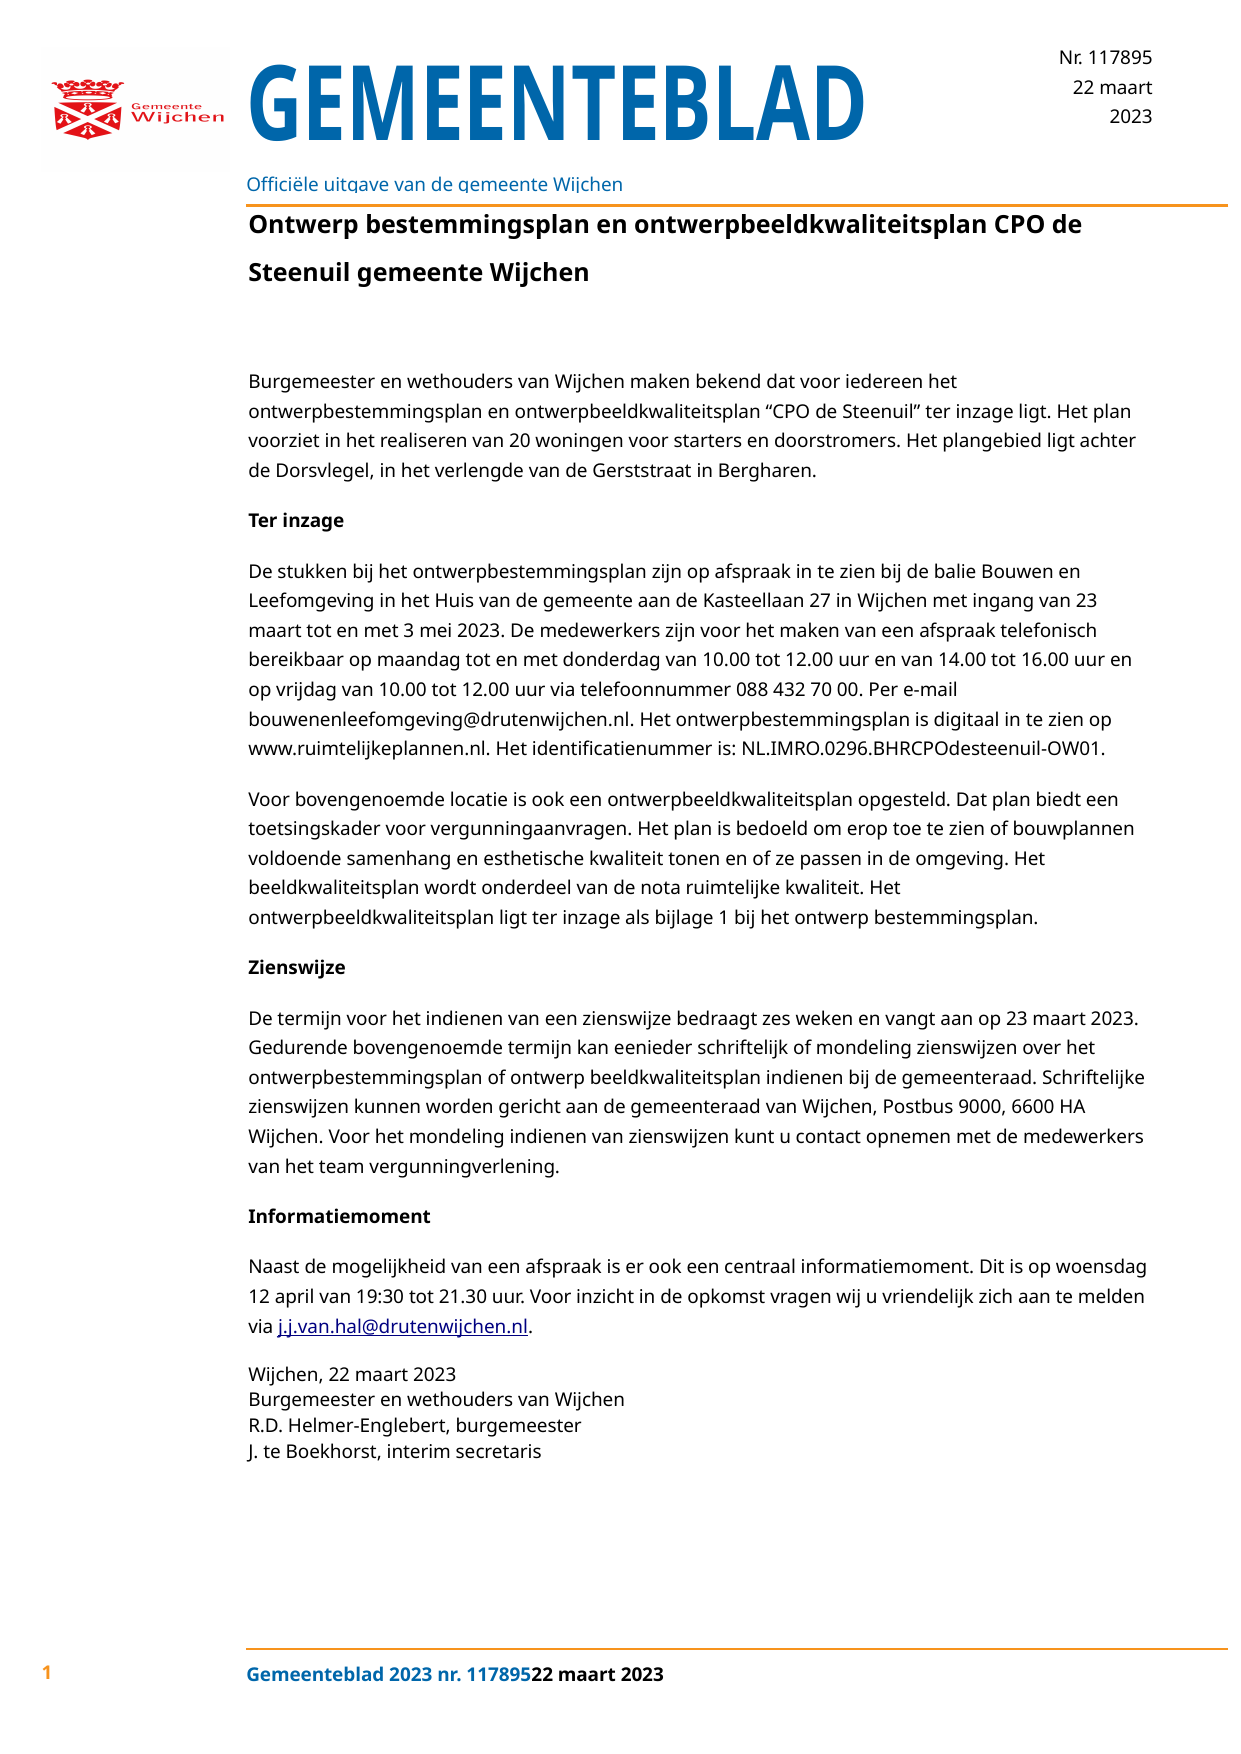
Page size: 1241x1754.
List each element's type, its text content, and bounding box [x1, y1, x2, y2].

picture [41, 47, 231, 172]
text Ontwerp bestemmingsplan en ontwerpbeeldkwaliteitsplan CPO de Steenuil gemeente Wijchen [248, 207, 1152, 288]
text Burgemeester en wethouders van Wijchen maken bekend dat voor iedereen het ontwerpbestemmingsplan en ontwerpbeeldkwaliteitsplan “CPO de Steenuil” ter inzage ligt. Het plan voorziet in het realiseren van 20 woningen voor starters en doorstromers. Het plangebied ligt achter de Dorsvlegel, in het verlengde van de Gerststraat in Bergharen. [248, 368, 1152, 483]
text J. te Boekhorst, interim secretaris [248, 1438, 1152, 1464]
text De termijn voor het indienen van een zienswijze bedraagt zes weken en vangt aan op 23 maart 2023. Gedurende bovengenoemde termijn kan eenieder schriftelijk of mondeling zienswijzen over het ontwerpbestemmingsplan of ontwerp beeldkwaliteitsplan indienen bij de gemeenteraad. Schriftelijke zienswijzen kunnen worden gericht aan de gemeenteraad van Wijchen, Postbus 9000, 6600 HA Wijchen. Voor het mondeling indienen van zienswijzen kunt u contact opnemen met de medewerkers van het team vergunningverlening. [248, 1005, 1152, 1179]
text Ter inzage [248, 507, 1152, 533]
text R.D. Helmer-Englebert, burgemeester [248, 1412, 1152, 1438]
text Wijchen, 22 maart 2023 [248, 1361, 1152, 1386]
text Voor bovengenoemde locatie is ook een ontwerpbeeldkwaliteitsplan opgesteld. Dat plan biedt een toetsingskader voor vergunningaanvragen. Het plan is bedoeld om erop toe te zien of bouwplannen voldoende samenhang en esthetische kwaliteit tonen en of ze passen in de omgeving. Het beeldkwaliteitsplan wordt onderdeel van de nota ruimtelijke kwaliteit. Het ontwerpbeeldkwaliteitsplan ligt ter inzage als bijlage 1 bij het ontwerp bestemmingsplan. [248, 786, 1152, 930]
text De stukken bij het ontwerpbestemmingsplan zijn op afspraak in te zien bij de balie Bouwen en Leefomgeving in het Huis van de gemeente aan de Kasteellaan 27 in Wijchen met ingang van 23 maart tot en met 3 mei 2023. De medewerkers zijn voor het maken van een afspraak telefonisch bereikbaar op maandag tot en met donderdag van 10.00 tot 12.00 uur en van 14.00 tot 16.00 uur en op vrijdag van 10.00 tot 12.00 uur via telefoonnummer 088 432 70 00. Per e-mail bouwenenleefomgeving@drutenwijchen.nl. Het ontwerpbestemmingsplan is digitaal in te zien op www.ruimtelijkeplannen.nl. Het identificatienummer is: NL.IMRO.0296.BHRCPOdesteenuil-OW01. [248, 558, 1152, 761]
text Zienswijze [248, 954, 1152, 980]
text Burgemeester en wethouders van Wijchen [248, 1386, 1152, 1412]
text Naast de mogelijkheid van een afspraak is er ook een centraal informatiemoment. Dit is op woensdag 12 april van 19:30 tot 21.30 uur. Voor inzicht in de opkomst vragen wij u vriendelijk zich aan te melden via j.j.van.hal@drutenwijchen.nl. [248, 1254, 1152, 1339]
text Informatiemoment [248, 1203, 1152, 1229]
